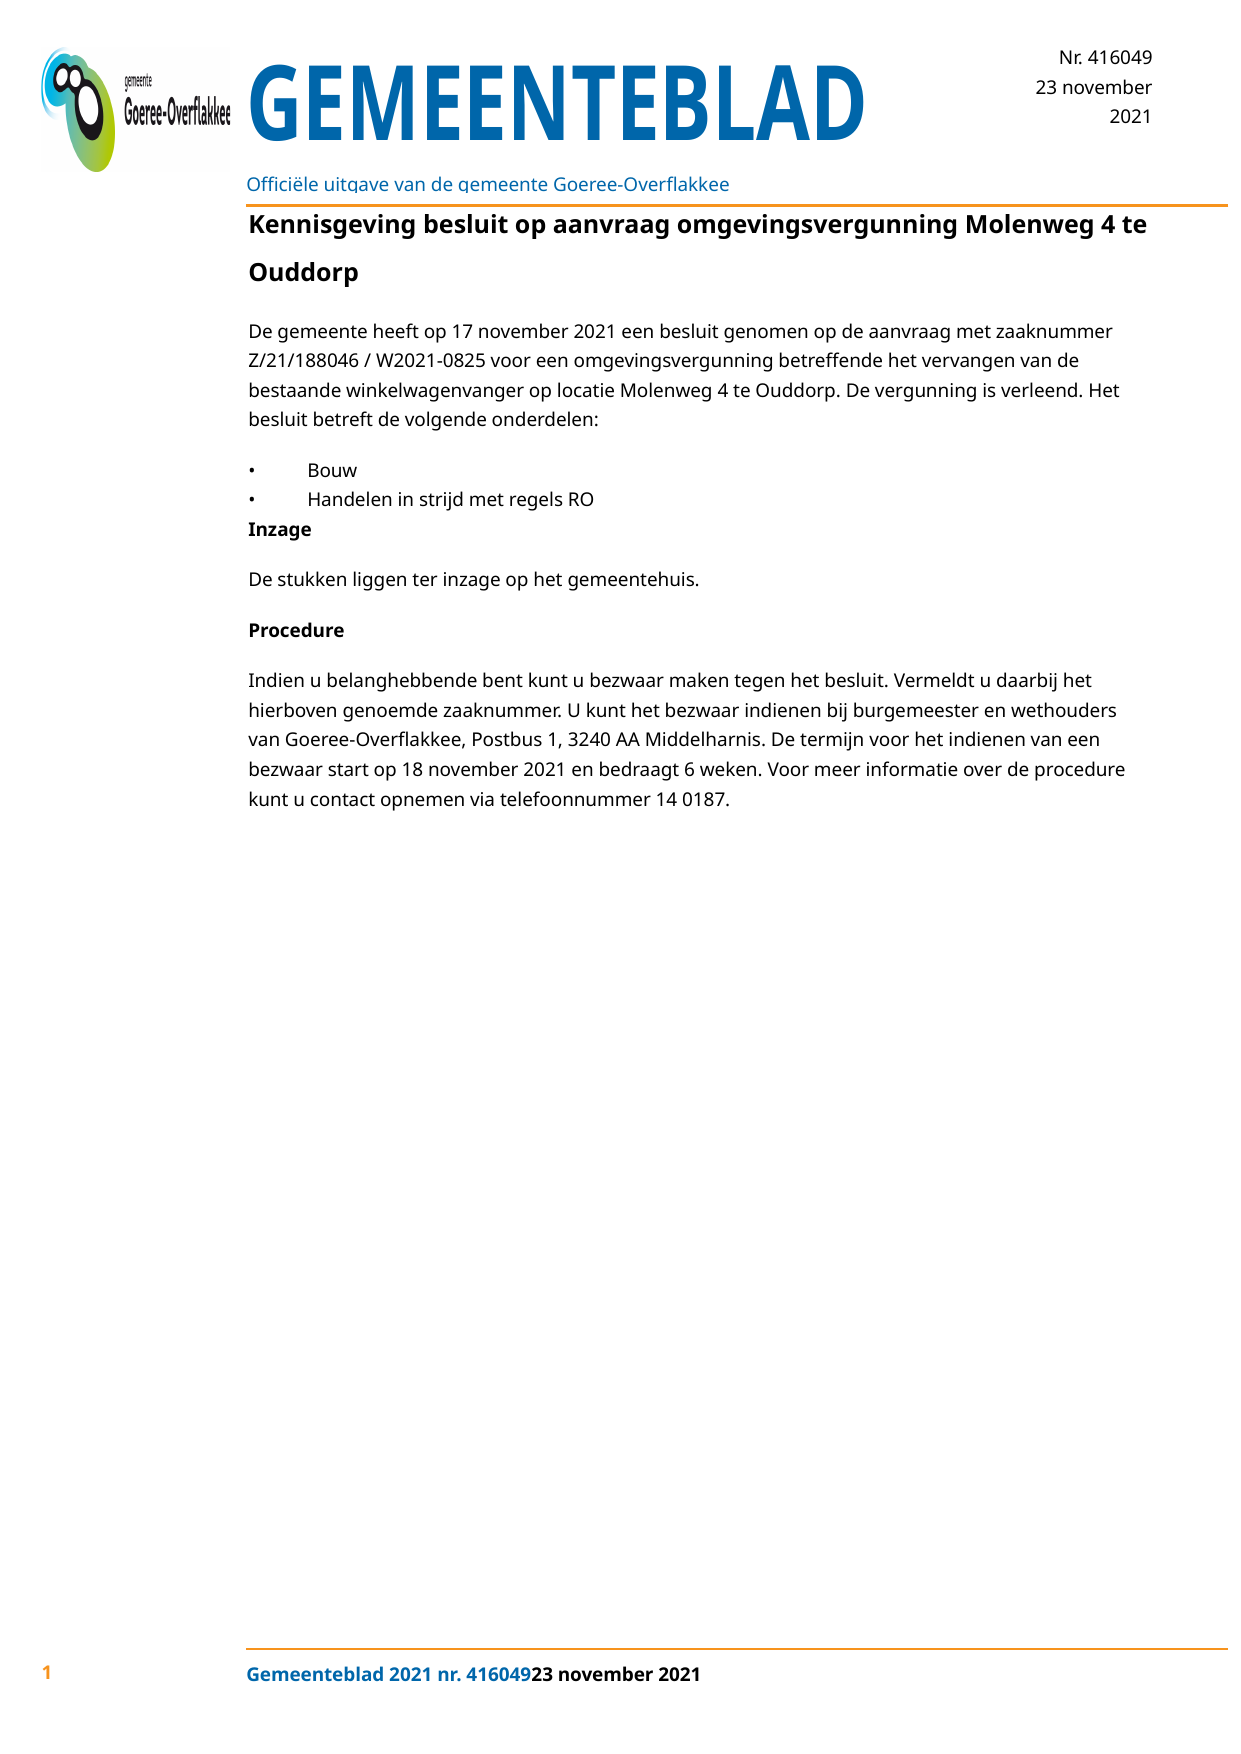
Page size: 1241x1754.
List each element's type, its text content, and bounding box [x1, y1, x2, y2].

text Procedure [248, 617, 1152, 643]
list Handelen in strijd met regels RO [248, 487, 1152, 512]
text De gemeente heeft op 17 november 2021 een besluit genomen op de aanvraag met zaaknummer Z/21/188046 / W2021-0825 voor een omgevingsvergunning betreffende het vervangen van de bestaande winkelwagenvanger op locatie Molenweg 4 te Ouddorp. De vergunning is verleend. Het besluit betreft de volgende onderdelen: [248, 318, 1152, 432]
text Indien u belanghebbende bent kunt u bezwaar maken tegen het besluit. Vermeldt u daarbij het hierboven genoemde zaaknummer. U kunt het bezwaar indienen bij burgemeester en wethouders van Goeree-Overflakkee, Postbus 1, 3240 AA Middelharnis. De termijn voor het indienen van een bezwaar start op 18 november 2021 en bedraagt 6 weken. Voor meer informatie over de procedure kunt u contact opnemen via telefoonnummer 14 0187. [248, 667, 1152, 812]
picture [41, 47, 231, 172]
text Kennisgeving besluit op aanvraag omgevingsvergunning Molenweg 4 te Ouddorp [248, 207, 1152, 288]
text De stukken liggen ter inzage op het gemeentehuis. [248, 567, 1152, 592]
text Inzage [248, 516, 1152, 542]
list Bouw [248, 457, 1152, 483]
